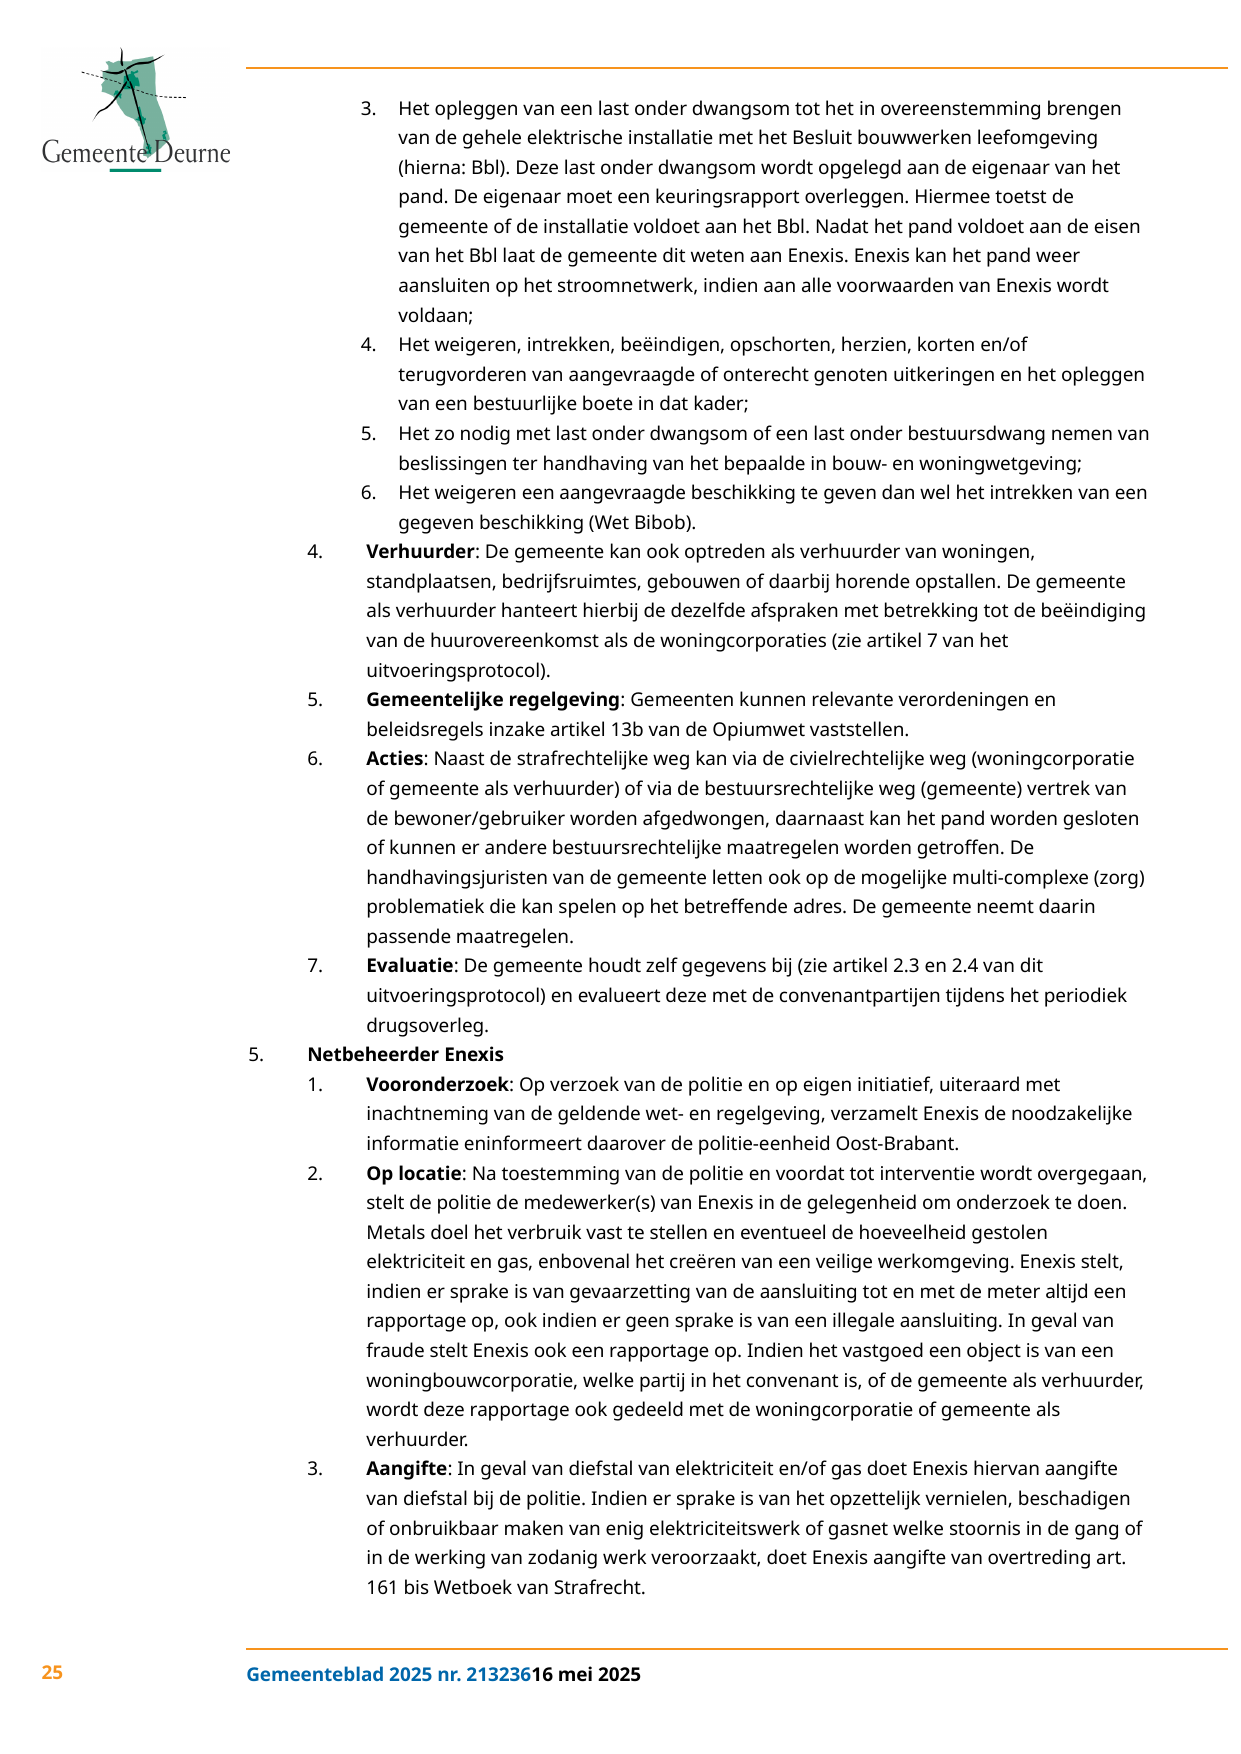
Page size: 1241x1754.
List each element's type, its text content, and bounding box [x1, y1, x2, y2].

list Aangifte: In geval van diefstal van elektriciteit en/of gas doet Enexis hiervan aangifte van diefstal bij de politie. Indien er sprake is van het opzettelijk vernielen, beschadigen of onbruikbaar maken van enig elektriciteitswerk of gasnet welke stoornis in de gang of in de werking van zodanig werk veroorzaakt, doet Enexis aangifte van overtreding art. 161 bis Wetboek van Strafrecht. [307, 1456, 1152, 1600]
list Het weigeren, intrekken, beëindigen, opschorten, herzien, korten en/of terugvorderen van aangevraagde of onterecht genoten uitkeringen en het opleggen van een bestuurlijke boete in dat kader; [361, 331, 1152, 416]
list Het weigeren een aangevraagde beschikking te geven dan wel het intrekken van een gegeven beschikking (Wet Bibob). [361, 479, 1152, 535]
picture [41, 47, 231, 172]
list Het opleggen van een last onder dwangsom tot het in overeenstemming brengen van de gehele elektrische installatie met het Besluit bouwwerken leefomgeving (hierna: Bbl). Deze last onder dwangsom wordt opgelegd aan de eigenaar van het pand. De eigenaar moet een keuringsrapport overleggen. Hiermee toetst de gemeente of de installatie voldoet aan het Bbl. Nadat het pand voldoet aan de eisen van het Bbl laat de gemeente dit weten aan Enexis. Enexis kan het pand weer aansluiten op het stroomnetwerk, indien aan alle voorwaarden van Enexis wordt voldaan; [361, 95, 1152, 328]
list Evaluatie: De gemeente houdt zelf gegevens bij (zie artikel 2.3 en 2.4 van dit uitvoeringsprotocol) en evalueert deze met de convenantpartijen tijdens het periodiek drugsoverleg. [307, 953, 1152, 1038]
list Gemeentelijke regelgeving: Gemeenten kunnen relevante verordeningen en beleidsregels inzake artikel 13b van de Opiumwet vaststellen. [307, 686, 1152, 742]
list Netbeheerder Enexis [248, 1041, 1152, 1067]
list Op locatie: Na toestemming van de politie en voordat tot interventie wordt overgegaan, stelt de politie de medewerker(s) van Enexis in de gelegenheid om onderzoek te doen. Metals doel het verbruik vast te stellen en eventueel de hoeveelheid gestolen elektriciteit en gas, enbovenal het creëren van een veilige werkomgeving. Enexis stelt, indien er sprake is van gevaarzetting van de aansluiting tot en met de meter altijd een rapportage op, ook indien er geen sprake is van een illegale aansluiting. In geval van fraude stelt Enexis ook een rapportage op. Indien het vastgoed een object is van een woningbouwcorporatie, welke partij in het convenant is, of de gemeente als verhuurder, wordt deze rapportage ook gedeeld met de woningcorporatie of gemeente als verhuurder. [307, 1160, 1152, 1452]
list Het zo nodig met last onder dwangsom of een last onder bestuursdwang nemen van beslissingen ter handhaving van het bepaalde in bouw- en woningwetgeving; [361, 420, 1152, 476]
list Verhuurder: De gemeente kan ook optreden als verhuurder van woningen, standplaatsen, bedrijfsruimtes, gebouwen of daarbij horende opstallen. De gemeente als verhuurder hanteert hierbij de dezelfde afspraken met betrekking tot de beëindiging van de huurovereenkomst als de woningcorporaties (zie artikel 7 van het uitvoeringsprotocol). [307, 538, 1152, 683]
list Vooronderzoek: Op verzoek van de politie en op eigen initiatief, uiteraard met inachtneming van de geldende wet- en regelgeving, verzamelt Enexis de noodzakelijke informatie eninformeert daarover de politie-eenheid Oost-Brabant. [307, 1071, 1152, 1156]
list Acties: Naast de strafrechtelijke weg kan via de civielrechtelijke weg (woningcorporatie of gemeente als verhuurder) of via de bestuursrechtelijke weg (gemeente) vertrek van de bewoner/gebruiker worden afgedwongen, daarnaast kan het pand worden gesloten of kunnen er andere bestuursrechtelijke maatregelen worden getroffen. De handhavingsjuristen van de gemeente letten ook op de mogelijke multi-complexe (zorg) problematiek die kan spelen op het betreffende adres. De gemeente neemt daarin passende maatregelen. [307, 746, 1152, 949]
